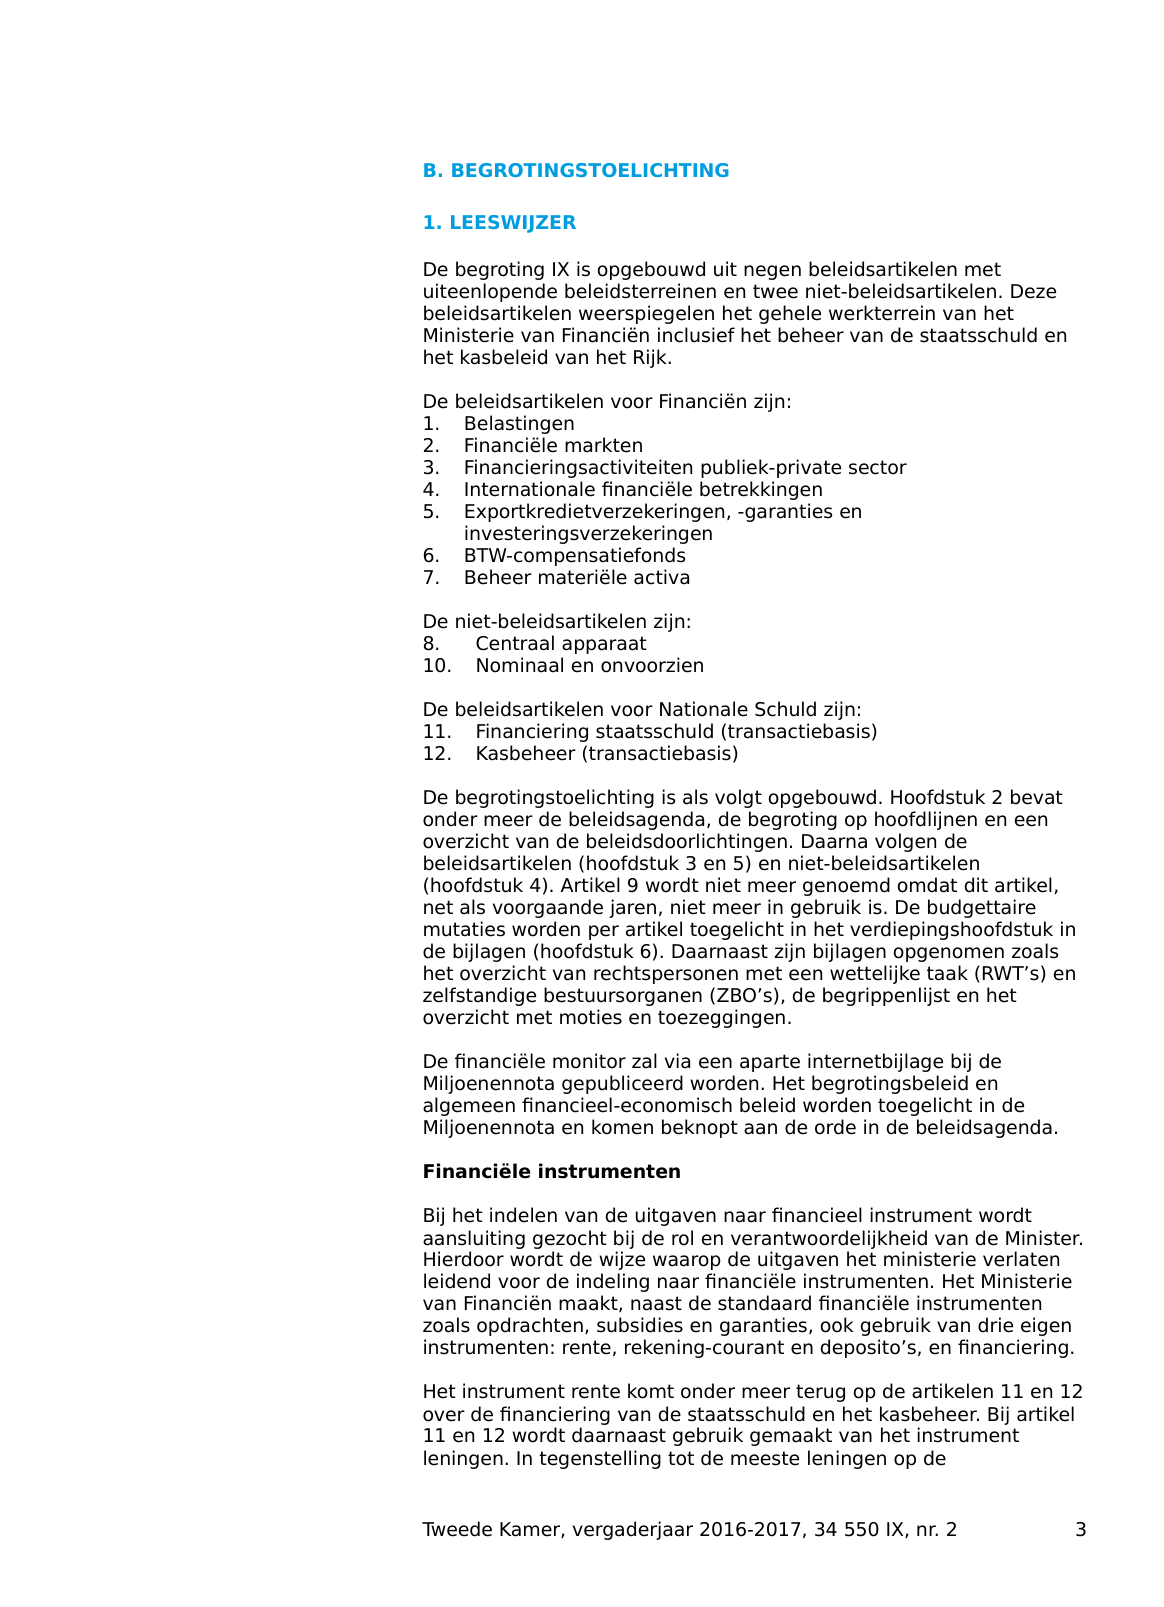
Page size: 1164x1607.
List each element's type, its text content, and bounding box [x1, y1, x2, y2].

text 11. Financiering staatsschuld (transactiebasis) [422, 721, 1087, 743]
text De begrotingstoelichting is als volgt opgebouwd. Hoofdstuk 2 bevat onder meer de beleidsagenda, de begroting op hoofdlijnen en een overzicht van de beleidsdoorlichtingen. Daarna volgen de beleidsartikelen (hoofdstuk 3 en 5) en niet-beleidsartikelen (hoofdstuk 4). Artikel 9 wordt niet meer genoemd omdat dit artikel, net als voorgaande jaren, niet meer in gebruik is. De budgettaire mutaties worden per artikel toegelicht in het verdiepingshoofdstuk in de bijlagen (hoofdstuk 6). Daarnaast zijn bijlagen opgenomen zoals het overzicht van rechtspersonen met een wettelijke taak (RWT’s) en zelfstandige bestuursorganen (ZBO’s), de begrippenlijst en het overzicht met moties en toezeggingen. [422, 787, 1087, 1029]
text 8. Centraal apparaat [422, 633, 1087, 655]
text De beleidsartikelen voor Nationale Schuld zijn: [422, 699, 1087, 721]
text 2. Financiële markten [422, 435, 1087, 457]
text De beleidsartikelen voor Financiën zijn: [422, 391, 1087, 413]
subtitle 1. LEESWIJZER [422, 212, 1087, 234]
subtitle Financiële instrumenten [422, 1161, 1087, 1183]
text De begroting IX is opgebouwd uit negen beleidsartikelen met uiteenlopende beleidsterreinen en twee niet-beleidsartikelen. Deze beleidsartikelen weerspiegelen het gehele werkterrein van het Ministerie van Financiën inclusief het beheer van de staatsschuld en het kasbeleid van het Rijk. [422, 259, 1087, 369]
text De niet-beleidsartikelen zijn: [422, 611, 1087, 633]
text 1. Belastingen [422, 413, 1087, 435]
text De financiële monitor zal via een aparte internetbijlage bij de Miljoenennota gepubliceerd worden. Het begrotingsbeleid en algemeen financieel-economisch beleid worden toegelicht in de Miljoenennota en komen beknopt aan de orde in de beleidsagenda. [422, 1051, 1087, 1139]
text 7. Beheer materiële activa [422, 567, 1087, 589]
subtitle B. BEGROTINGSTOELICHTING [422, 160, 1087, 182]
text 12. Kasbeheer (transactiebasis) [422, 743, 1087, 765]
text 5. Exportkredietverzekeringen, -garanties en investeringsverzekeringen [422, 501, 1087, 545]
text 3. Financieringsactiviteiten publiek-private sector [422, 457, 1087, 479]
text 10. Nominaal en onvoorzien [422, 655, 1087, 677]
text Bij het indelen van de uitgaven naar financieel instrument wordt aansluiting gezocht bij de rol en verantwoordelijkheid van de Minister. Hierdoor wordt de wijze waarop de uitgaven het ministerie verlaten leidend voor de indeling naar financiële instrumenten. Het Ministerie van Financiën maakt, naast de standaard financiële instrumenten zoals opdrachten, subsidies en garanties, ook gebruik van drie eigen instrumenten: rente, rekening-courant en deposito’s, en financiering. [422, 1205, 1087, 1359]
text Het instrument rente komt onder meer terug op de artikelen 11 en 12 over de financiering van de staatsschuld en het kasbeheer. Bij artikel 11 en 12 wordt daarnaast gebruik gemaakt van het instrument leningen. In tegenstelling tot de meeste leningen op de [422, 1381, 1087, 1469]
text 6. BTW-compensatiefonds [422, 545, 1087, 567]
text 4. Internationale financiële betrekkingen [422, 479, 1087, 501]
